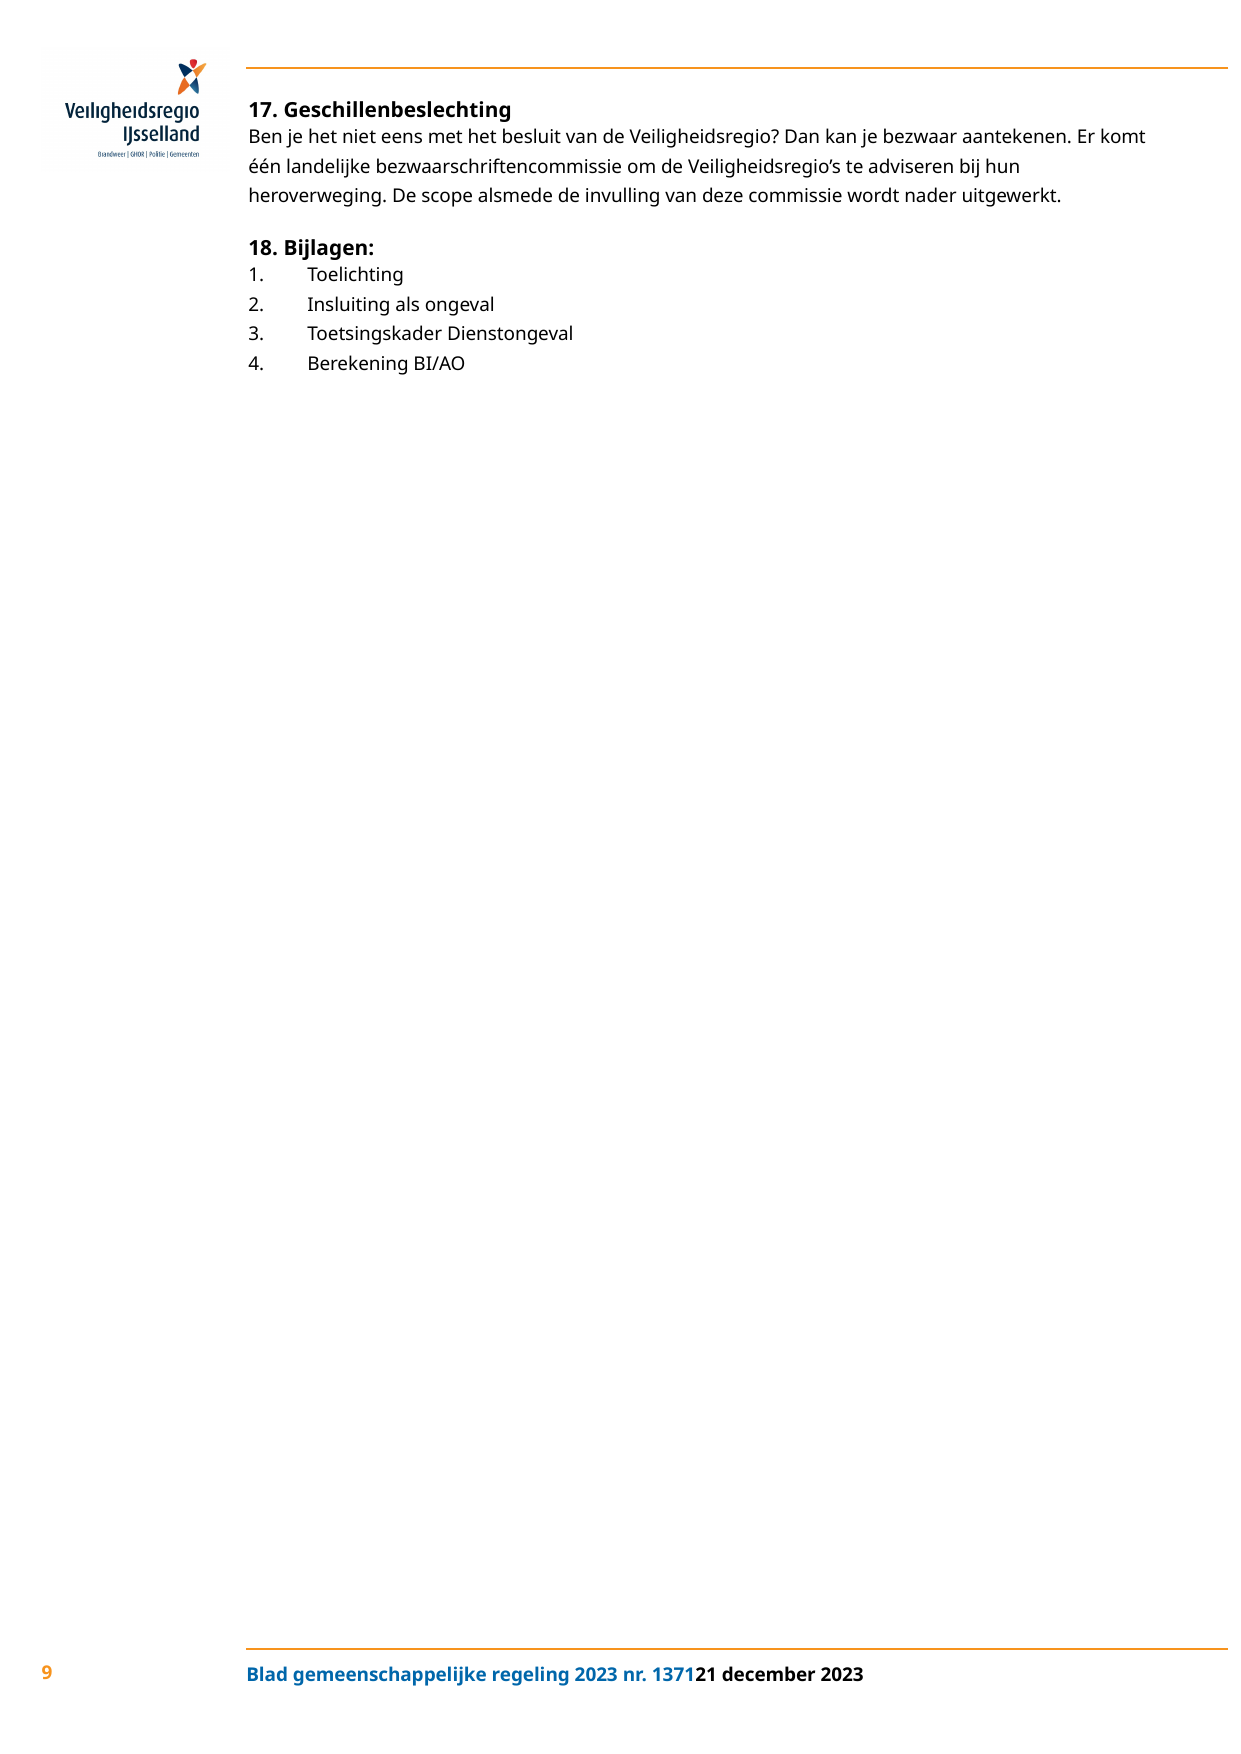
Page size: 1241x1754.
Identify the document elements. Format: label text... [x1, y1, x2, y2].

text Ben je het niet eens met het besluit van de Veiligheidsregio? Dan kan je bezwaar aantekenen. Er komt één landelijke bezwaarschriftencommissie om de Veiligheidsregio’s te adviseren bij hun heroverweging. De scope alsmede de invulling van deze commissie wordt nader uitgewerkt. [248, 123, 1152, 208]
list Insluiting als ongeval [248, 291, 1152, 317]
list Berekening BI/AO [248, 350, 1152, 376]
text 17. Geschillenbeslechting [248, 95, 1152, 123]
list Toelichting [248, 261, 1152, 287]
list Toetsingskader Dienstongeval [248, 320, 1152, 346]
picture [41, 47, 231, 172]
text 18. Bijlagen: [248, 233, 1152, 261]
